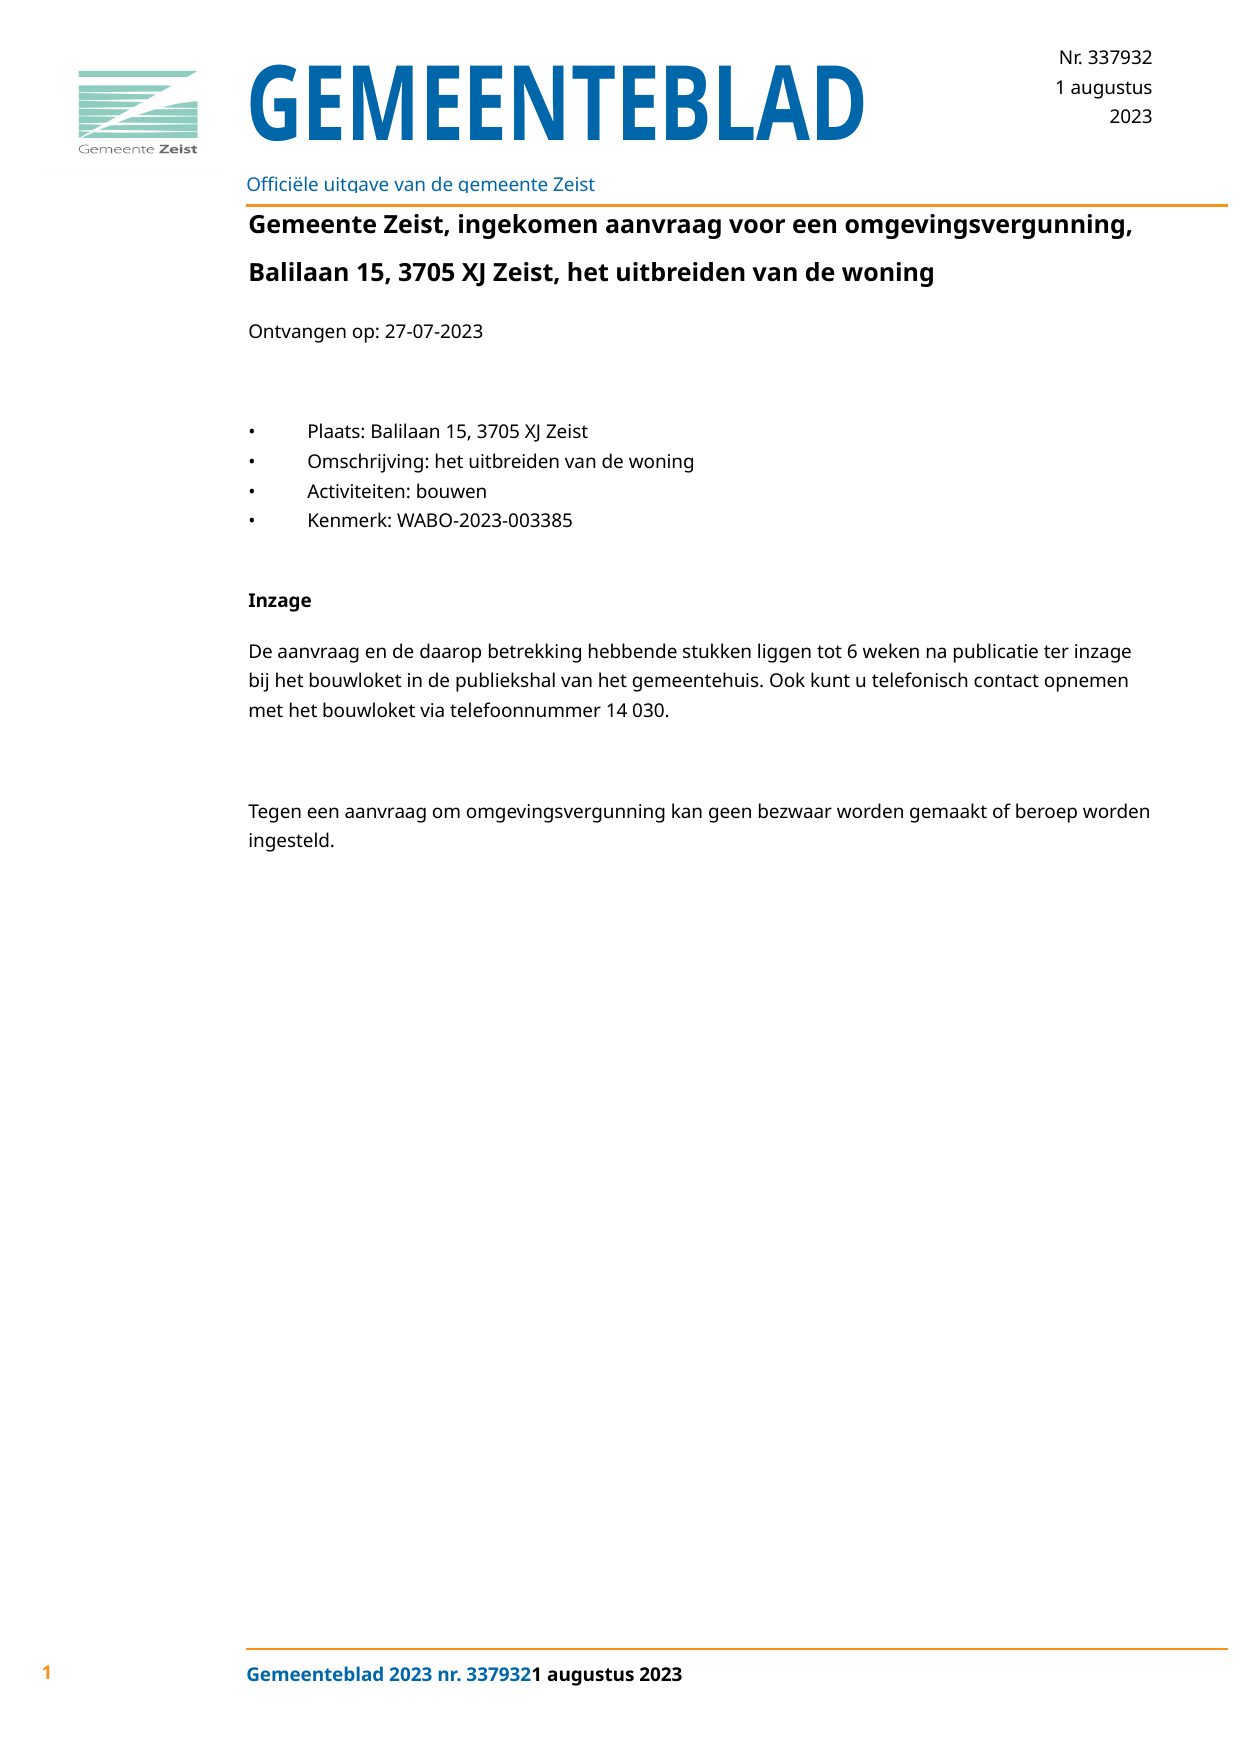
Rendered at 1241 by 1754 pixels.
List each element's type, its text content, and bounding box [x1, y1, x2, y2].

list Kenmerk: WABO-2023-003385 [248, 507, 1152, 533]
picture [41, 47, 231, 172]
text Ontvangen op: 27-07-2023 [248, 318, 1152, 344]
text De aanvraag en de daarop betrekking hebbende stukken liggen tot 6 weken na publicatie ter inzage bij het bouwloket in de publiekshal van het gemeentehuis. Ook kunt u telefonisch contact opnemen met het bouwloket via telefoonnummer 14 030. [248, 638, 1152, 723]
text Gemeente Zeist, ingekomen aanvraag voor een omgevingsvergunning, Balilaan 15, 3705 XJ Zeist, het uitbreiden van de woning [248, 207, 1152, 288]
text Tegen een aanvraag om omgevingsvergunning kan geen bezwaar worden gemaakt of beroep worden ingesteld. [248, 798, 1152, 853]
text Inzage [248, 587, 1152, 613]
list Activiteiten: bouwen [248, 478, 1152, 504]
list Omschrijving: het uitbreiden van de woning [248, 448, 1152, 474]
list Plaats: Balilaan 15, 3705 XJ Zeist [248, 419, 1152, 444]
